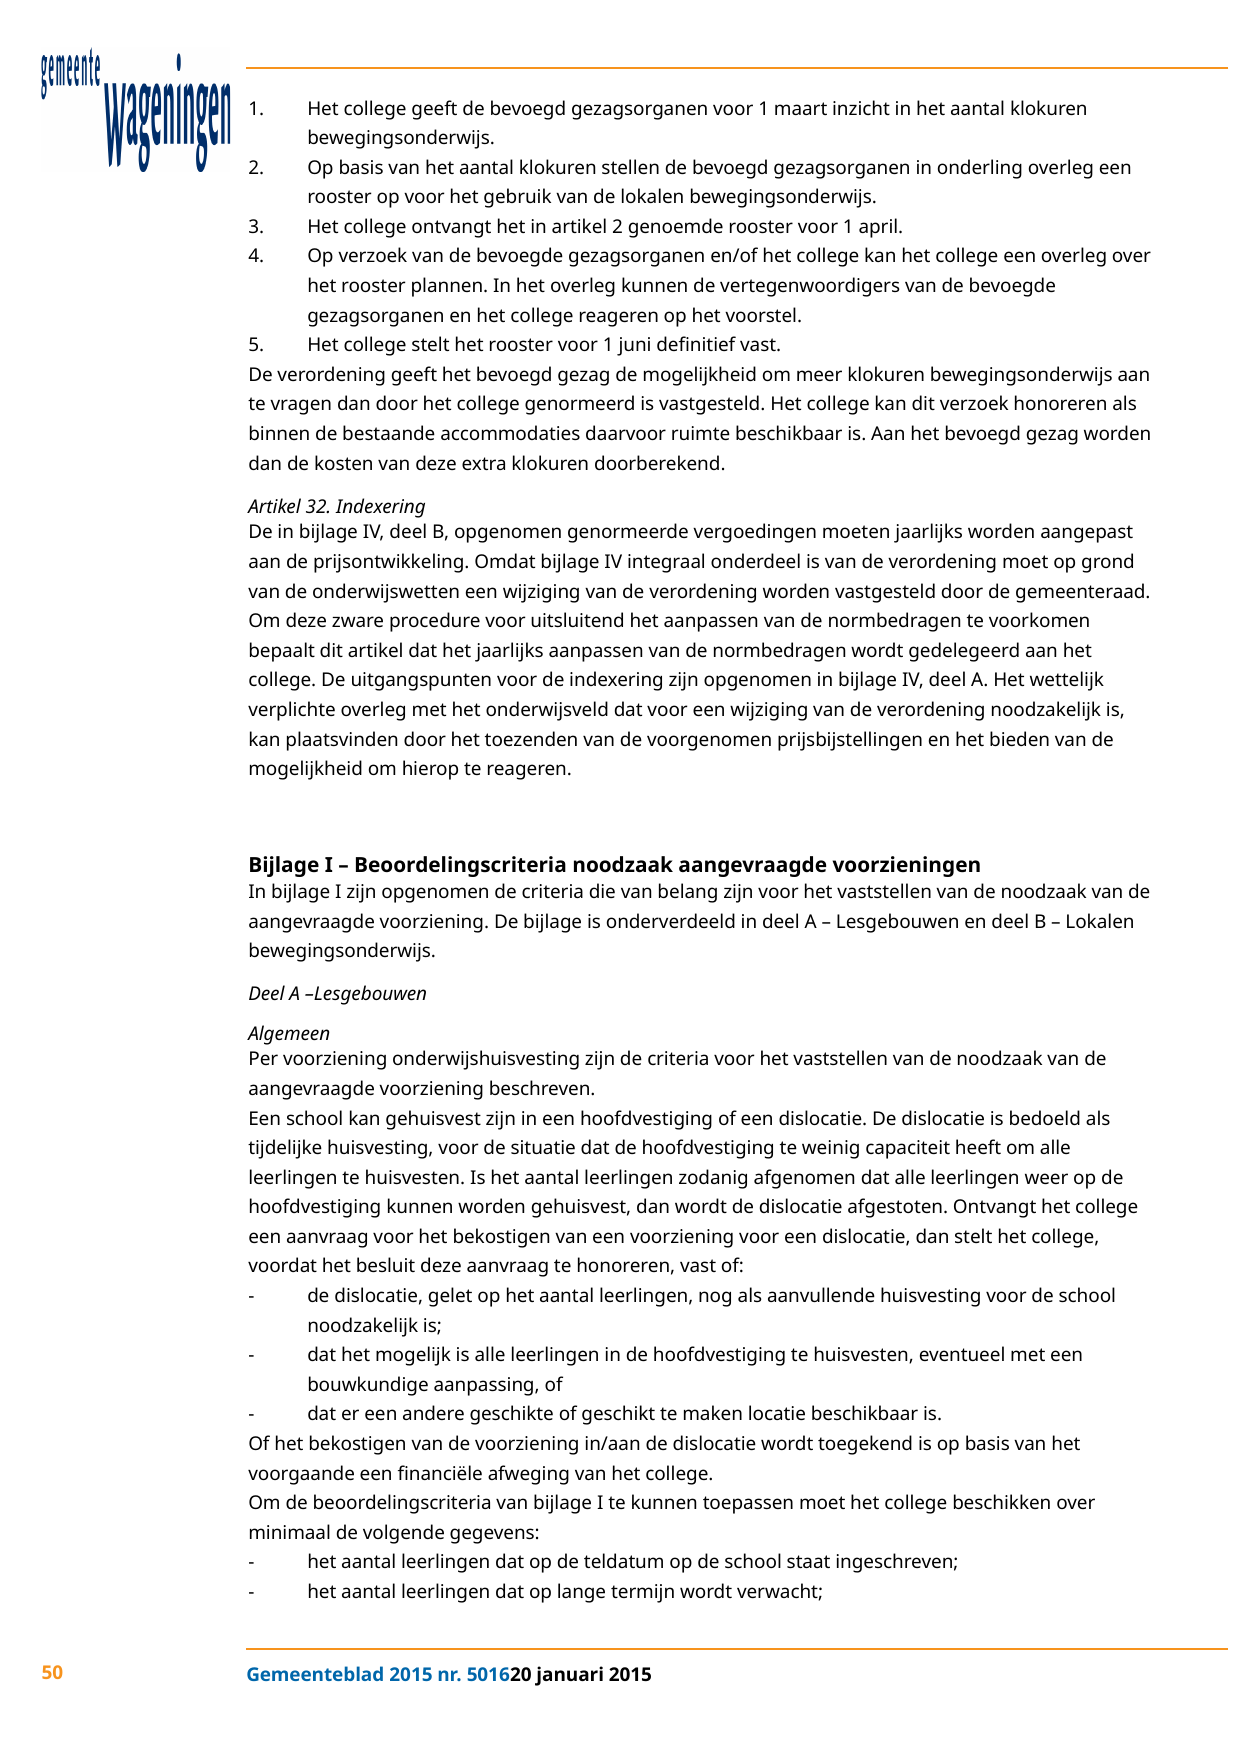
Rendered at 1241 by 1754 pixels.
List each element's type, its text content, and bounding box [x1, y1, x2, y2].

text Deel A –Lesgebouwen [248, 981, 1152, 1006]
text Bijlage I – Beoordelingscriteria noodzaak aangevraagde voorzieningen [248, 850, 1152, 878]
list dat er een andere geschikte of geschikt te maken locatie beschikbaar is. [248, 1401, 1152, 1426]
text Algemeen [248, 1020, 1152, 1046]
text Een school kan gehuisvest zijn in een hoofdvestiging of een dislocatie. De dislocatie is bedoeld als tijdelijke huisvesting, voor de situatie dat de hoofdvestiging te weinig capaciteit heeft om alle leerlingen te huisvesten. Is het aantal leerlingen zodanig afgenomen dat alle leerlingen weer op de hoofdvestiging kunnen worden gehuisvest, dan wordt de dislocatie afgestoten. Ontvangt het college een aanvraag voor het bekostigen van een voorziening voor een dislocatie, dan stelt het college, voordat het besluit deze aanvraag te honoreren, vast of: [248, 1105, 1152, 1278]
text Per voorziening onderwijshuisvesting zijn de criteria voor het vaststellen van de noodzaak van de aangevraagde voorziening beschreven. [248, 1046, 1152, 1101]
list Het college geeft de bevoegd gezagsorganen voor 1 maart inzicht in het aantal klokuren bewegingsonderwijs. [248, 95, 1152, 150]
text Of het bekostigen van de voorziening in/aan de dislocatie wordt toegekend is op basis van het voorgaande een financiële afweging van het college. [248, 1430, 1152, 1486]
list Op basis van het aantal klokuren stellen de bevoegd gezagsorganen in onderling overleg een rooster op voor het gebruik van de lokalen bewegingsonderwijs. [248, 154, 1152, 209]
list het aantal leerlingen dat op de teldatum op de school staat ingeschreven; [248, 1548, 1152, 1574]
text De verordening geeft het bevoegd gezag de mogelijkheid om meer klokuren bewegingsonderwijs aan te vragen dan door het college genormeerd is vastgesteld. Het college kan dit verzoek honoreren als binnen de bestaande accommodaties daarvoor ruimte beschikbaar is. Aan het bevoegd gezag worden dan de kosten van deze extra klokuren doorberekend. [248, 361, 1152, 476]
list Het college stelt het rooster voor 1 juni definitief vast. [248, 331, 1152, 357]
text Artikel 32. Indexering [248, 493, 1152, 519]
list Op verzoek van de bevoegde gezagsorganen en/of het college kan het college een overleg over het rooster plannen. In het overleg kunnen de vertegenwoordigers van de bevoegde gezagsorganen en het college reageren op het voorstel. [248, 243, 1152, 328]
list het aantal leerlingen dat op lange termijn wordt verwacht; [248, 1578, 1152, 1604]
text In bijlage I zijn opgenomen de criteria die van belang zijn voor het vaststellen van de noodzaak van de aangevraagde voorziening. De bijlage is onderverdeeld in deel A – Lesgebouwen en deel B – Lokalen bewegingsonderwijs. [248, 878, 1152, 963]
list Het college ontvangt het in artikel 2 genoemde rooster voor 1 april. [248, 213, 1152, 239]
picture [41, 47, 231, 172]
list de dislocatie, gelet op het aantal leerlingen, nog als aanvullende huisvesting voor de school noodzakelijk is; [248, 1282, 1152, 1338]
text De in bijlage IV, deel B, opgenomen genormeerde vergoedingen moeten jaarlijks worden aangepast aan de prijsontwikkeling. Omdat bijlage IV integraal onderdeel is van de verordening moet op grond van de onderwijswetten een wijziging van de verordening worden vastgesteld door de gemeenteraad. Om deze zware procedure voor uitsluitend het aanpassen van de normbedragen te voorkomen bepaalt dit artikel dat het jaarlijks aanpassen van de normbedragen wordt gedelegeerd aan het college. De uitgangspunten voor de indexering zijn opgenomen in bijlage IV, deel A. Het wettelijk verplichte overleg met het onderwijsveld dat voor een wijziging van de verordening noodzakelijk is, kan plaatsvinden door het toezenden van de voorgenomen prijsbijstellingen en het bieden van de mogelijkheid om hierop te reageren. [248, 519, 1152, 781]
text Om de beoordelingscriteria van bijlage I te kunnen toepassen moet het college beschikken over minimaal de volgende gegevens: [248, 1489, 1152, 1545]
list dat het mogelijk is alle leerlingen in de hoofdvestiging te huisvesten, eventueel met een bouwkundige aanpassing, of [248, 1341, 1152, 1397]
